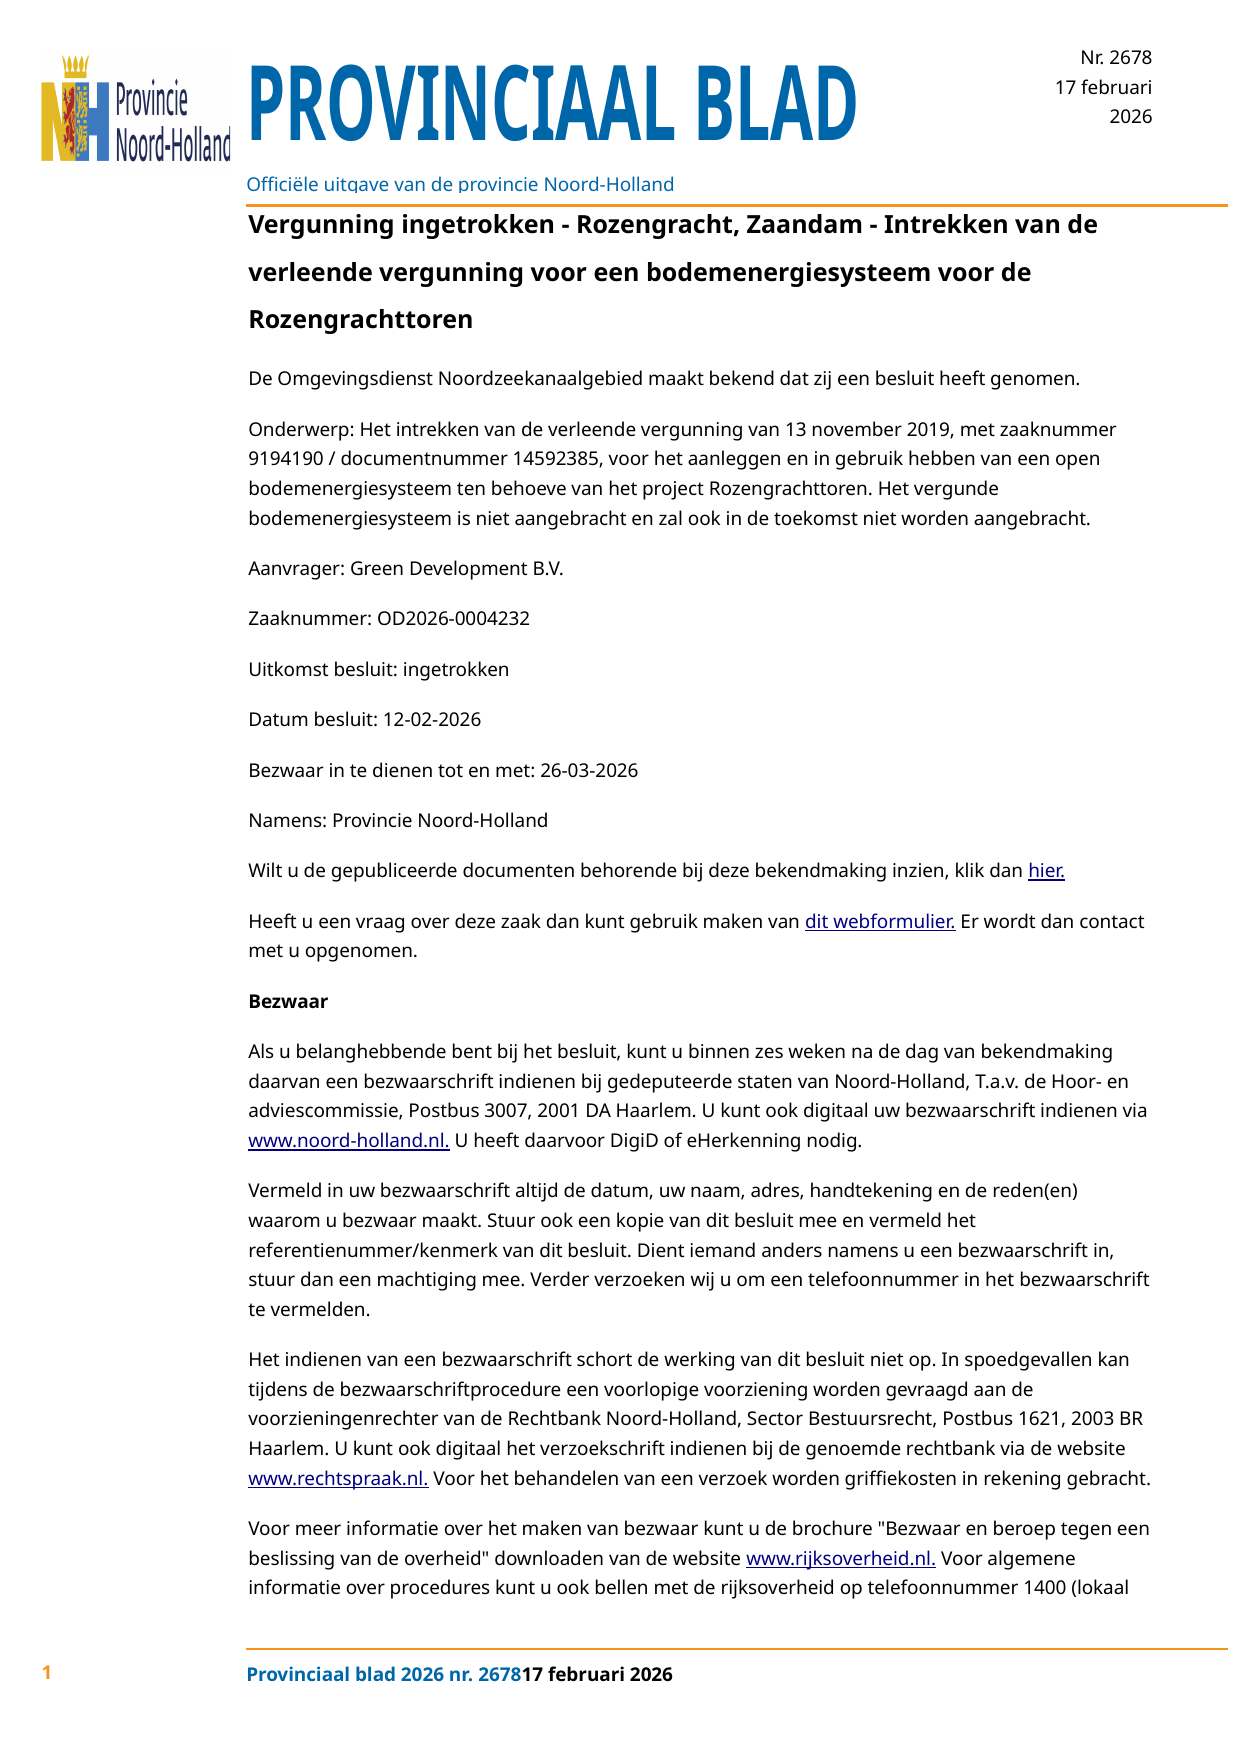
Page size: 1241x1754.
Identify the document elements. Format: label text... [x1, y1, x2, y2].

text Voor meer informatie over het maken van bezwaar kunt u de brochure "Bezwaar en beroep tegen een beslissing van de overheid" downloaden van de website www.rijksoverheid.nl. Voor algemene informatie over procedures kunt u ook bellen met de rijksoverheid op telefoonnummer 1400 (lokaal [248, 1515, 1152, 1600]
text Bezwaar in te dienen tot en met: 26-03-2026 [248, 757, 1152, 782]
text Heeft u een vraag over deze zaak dan kunt gebruik maken van dit webformulier. Er wordt dan contact met u opgenomen. [248, 908, 1152, 963]
text Wilt u de gepubliceerde documenten behorende bij deze bekendmaking inzien, klik dan hier. [248, 858, 1152, 883]
text Uitkomst besluit: ingetrokken [248, 656, 1152, 682]
text Onderwerp: Het intrekken van de verleende vergunning van 13 november 2019, met zaaknummer 9194190 / documentnummer 14592385, voor het aanleggen en in gebruik hebben van een open bodemenergiesysteem ten behoeve van het project Rozengrachttoren. Het vergunde bodemenergiesysteem is niet aangebracht en zal ook in de toekomst niet worden aangebracht. [248, 416, 1152, 530]
text De Omgevingsdienst Noordzeekanaalgebied maakt bekend dat zij een besluit heeft genomen. [248, 366, 1152, 391]
text Bezwaar [248, 988, 1152, 1014]
text Zaaknummer: OD2026-0004232 [248, 606, 1152, 631]
picture [41, 47, 231, 172]
text Als u belanghebbende bent bij het besluit, kunt u binnen zes weken na de dag van bekendmaking daarvan een bezwaarschrift indienen bij gedeputeerde staten van Noord-Holland, T.a.v. de Hoor- en adviescommissie, Postbus 3007, 2001 DA Haarlem. U kunt ook digitaal uw bezwaarschrift indienen via www.noord-holland.nl. U heeft daarvoor DigiD of eHerkenning nodig. [248, 1038, 1152, 1153]
text Vergunning ingetrokken - Rozengracht, Zaandam - Intrekken van de verleende vergunning voor een bodemenergiesysteem voor de Rozengrachttoren [248, 207, 1152, 336]
text Vermeld in uw bezwaarschrift altijd de datum, uw naam, adres, handtekening en de reden(en) waarom u bezwaar maakt. Stuur ook een kopie van dit besluit mee en vermeld het referentienummer/kenmerk van dit besluit. Dient iemand anders namens u een bezwaarschrift in, stuur dan een machtiging mee. Verder verzoeken wij u om een telefoonnummer in het bezwaarschrift te vermelden. [248, 1178, 1152, 1322]
text Datum besluit: 12-02-2026 [248, 706, 1152, 732]
text Namens: Provincie Noord-Holland [248, 807, 1152, 833]
text Aanvrager: Green Development B.V. [248, 555, 1152, 581]
text Het indienen van een bezwaarschrift schort de werking van dit besluit niet op. In spoedgevallen kan tijdens de bezwaarschriftprocedure een voorlopige voorziening worden gevraagd aan de voorzieningenrechter van de Rechtbank Noord-Holland, Sector Bestuursrecht, Postbus 1621, 2003 BR Haarlem. U kunt ook digitaal het verzoekschrift indienen bij de genoemde rechtbank via de website www.rechtspraak.nl. Voor het behandelen van een verzoek worden griffiekosten in rekening gebracht. [248, 1346, 1152, 1490]
